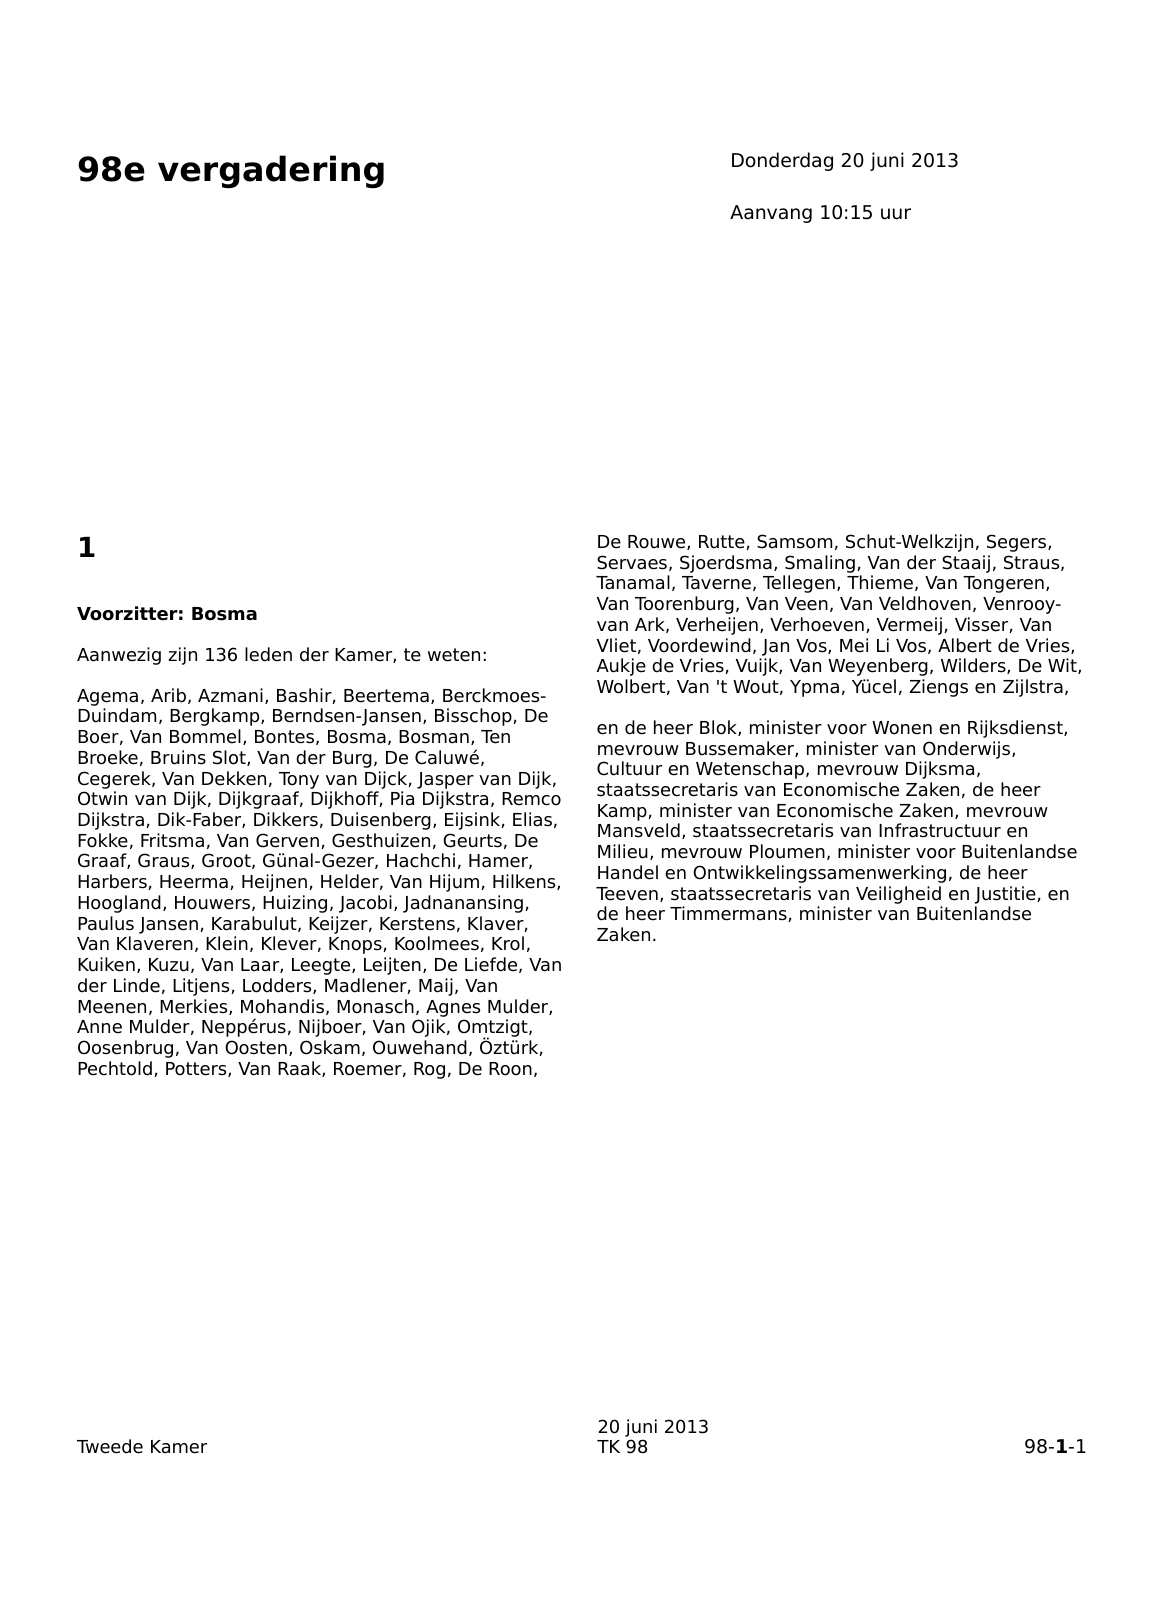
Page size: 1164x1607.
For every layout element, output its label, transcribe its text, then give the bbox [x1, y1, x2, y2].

text en de heer Blok, minister voor Wonen en Rijksdienst, mevrouw Bussemaker, minister van Onderwijs, Cultuur en Wetenschap, mevrouw Dijksma, staatssecretaris van Economische Zaken, de heer Kamp, minister van Economische Zaken, mevrouw Mansveld, staatssecretaris van Infrastructuur en Milieu, mevrouw Ploumen, minister voor Buitenlandse Handel en Ontwikkelingssamenwerking, de heer Teeven, staatssecretaris van Veiligheid en Justitie, en de heer Timmermans, minister van Buitenlandse Zaken. [596, 718, 1087, 946]
text Agema, Arib, Azmani, Bashir, Beertema, Berckmoes-Duindam, Bergkamp, Berndsen-Jansen, Bisschop, De Boer, Van Bommel, Bontes, Bosma, Bosman, Ten Broeke, Bruins Slot, Van der Burg, De Caluwé, Cegerek, Van Dekken, Tony van Dijck, Jasper van Dijk, Otwin van Dijk, Dijkgraaf, Dijkhoff, Pia Dijkstra, Remco Dijkstra, Dik-Faber, Dikkers, Duisenberg, Eijsink, Elias, Fokke, Fritsma, Van Gerven, Gesthuizen, Geurts, De Graaf, Graus, Groot, Günal-Gezer, Hachchi, Hamer, Harbers, Heerma, Heijnen, Helder, Van Hijum, Hilkens, Hoogland, Houwers, Huizing, Jacobi, Jadnanansing, Paulus Jansen, Karabulut, Keijzer, Kerstens, Klaver, Van Klaveren, Klein, Klever, Knops, Koolmees, Krol, Kuiken, Kuzu, Van Laar, Leegte, Leijten, De Liefde, Van der Linde, Litjens, Lodders, Madlener, Maij, Van Meenen, Merkies, Mohandis, Monasch, Agnes Mulder, Anne Mulder, Neppérus, Nijboer, Van Ojik, Omtzigt, Oosenbrug, Van Oosten, Oskam, Ouwehand, Öztürk, Pechtold, Potters, Van Raak, Roemer, Rog, De Roon, [77, 686, 567, 1079]
title 1 [77, 532, 567, 564]
text Voorzitter: Bosma [77, 604, 567, 625]
text Aanwezig zijn 136 leden der Kamer, te weten: [77, 645, 567, 666]
text De Rouwe, Rutte, Samsom, Schut-Welkzijn, Segers, Servaes, Sjoerdsma, Smaling, Van der Staaij, Straus, Tanamal, Taverne, Tellegen, Thieme, Van Tongeren, Van Toorenburg, Van Veen, Van Veldhoven, Venrooy-van Ark, Verheijen, Verhoeven, Vermeij, Visser, Van Vliet, Voordewind, Jan Vos, Mei Li Vos, Albert de Vries, Aukje de Vries, Vuijk, Van Weyenberg, Wilders, De Wit, Wolbert, Van 't Wout, Ypma, Yücel, Ziengs en Zijlstra, [596, 532, 1087, 698]
table_header 98e vergadering [77, 150, 730, 254]
table_cell Aanvang 10:15 uur [730, 202, 1087, 254]
table_header Donderdag 20 juni 2013 [730, 150, 1087, 202]
